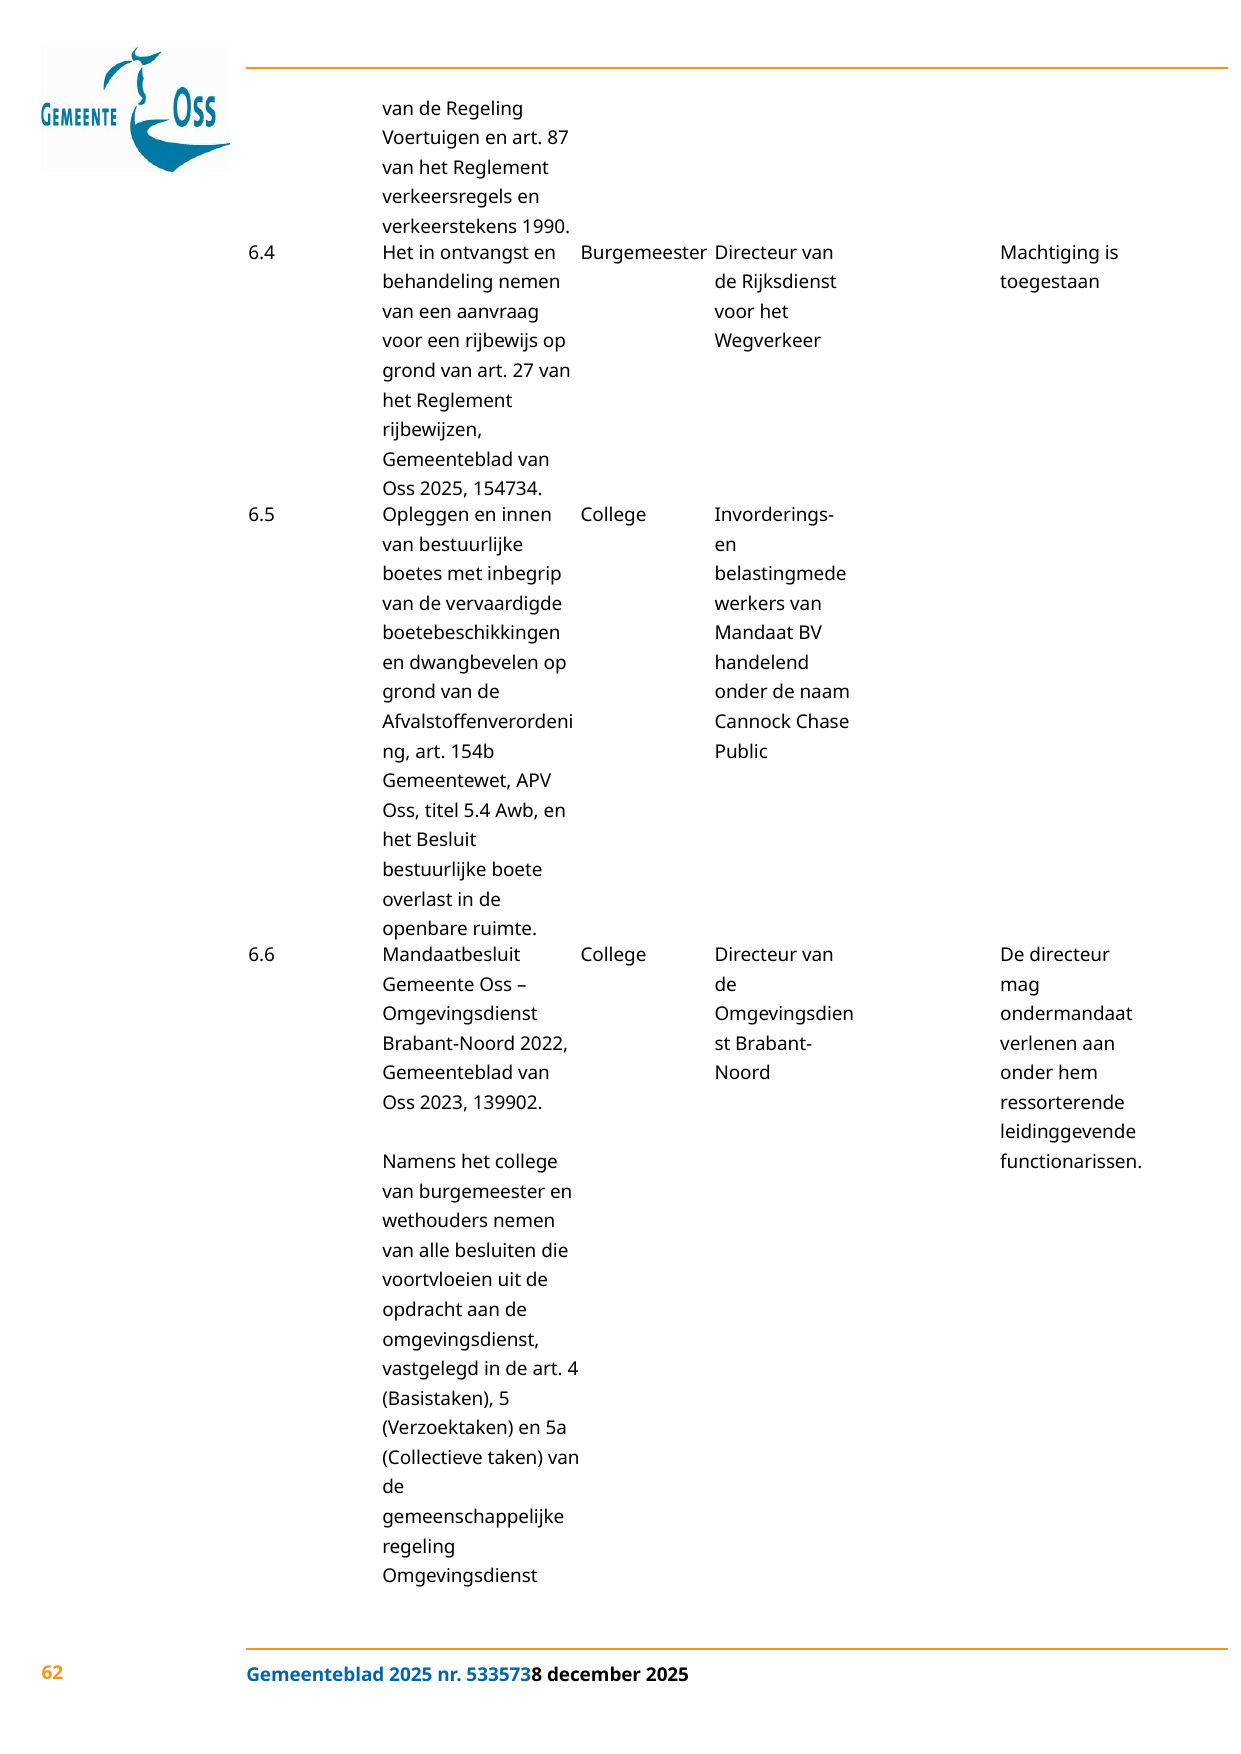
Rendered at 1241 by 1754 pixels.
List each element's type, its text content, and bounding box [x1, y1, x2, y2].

table_cell 6.6 [248, 941, 382, 1588]
table_cell College [580, 501, 714, 941]
table_cell Machtiging is toegestaan [1000, 239, 1152, 501]
table_cell [714, 95, 854, 239]
table_cell 6.5 [248, 501, 382, 941]
table_cell [1000, 501, 1152, 941]
table_cell Directeur van de Rijksdienst voor het Wegverkeer [714, 239, 854, 501]
table_cell [854, 941, 1000, 1588]
table_cell [248, 95, 382, 239]
table_cell Directeur van de Omgevingsdienst Brabant-Noord [714, 941, 854, 1588]
table_cell 6.4 [248, 239, 382, 501]
table_cell [854, 95, 1000, 239]
table_cell [854, 501, 1000, 941]
table_cell College [580, 941, 714, 1588]
table_cell [1000, 95, 1152, 239]
picture [41, 47, 231, 172]
table_cell Opleggen en innen van bestuurlijke boetes met inbegrip van de vervaardigde boetebeschikkingen en dwangbevelen op grond van de Afvalstoffenverordening, art. 154b Gemeentewet, APV Oss, titel 5.4 Awb, en het Besluit bestuurlijke boete overlast in de openbare ruimte. [382, 501, 580, 941]
table_cell van de Regeling Voertuigen en art. 87 van het Reglement verkeersregels en verkeerstekens 1990. [382, 95, 580, 239]
table_cell De directeur mag ondermandaat verlenen aan onder hem ressorterende leidinggevende functionarissen. [1000, 941, 1152, 1588]
table_cell [854, 239, 1000, 501]
table_cell Mandaatbesluit Gemeente Oss – Omgevingsdienst Brabant-Noord 2022, Gemeenteblad van Oss 2023, 139902. Namens het college van burgemeester en wethouders nemen van alle besluiten die voortvloeien uit de opdracht aan de omgevingsdienst, vastgelegd in de art. 4 (Basistaken), 5 (Verzoektaken) en 5a (Collectieve taken) van de gemeenschappelijke regeling Omgevingsdienst [382, 941, 580, 1588]
table_cell Burgemeester [580, 239, 714, 501]
table_cell Het in ontvangst en behandeling nemen van een aanvraag voor een rijbewijs op grond van art. 27 van het Reglement rijbewijzen, Gemeenteblad van Oss 2025, 154734. [382, 239, 580, 501]
table_cell [580, 95, 714, 239]
table_cell Invorderings- en belastingmedewerkers van Mandaat BV handelend onder de naam Cannock Chase Public [714, 501, 854, 941]
